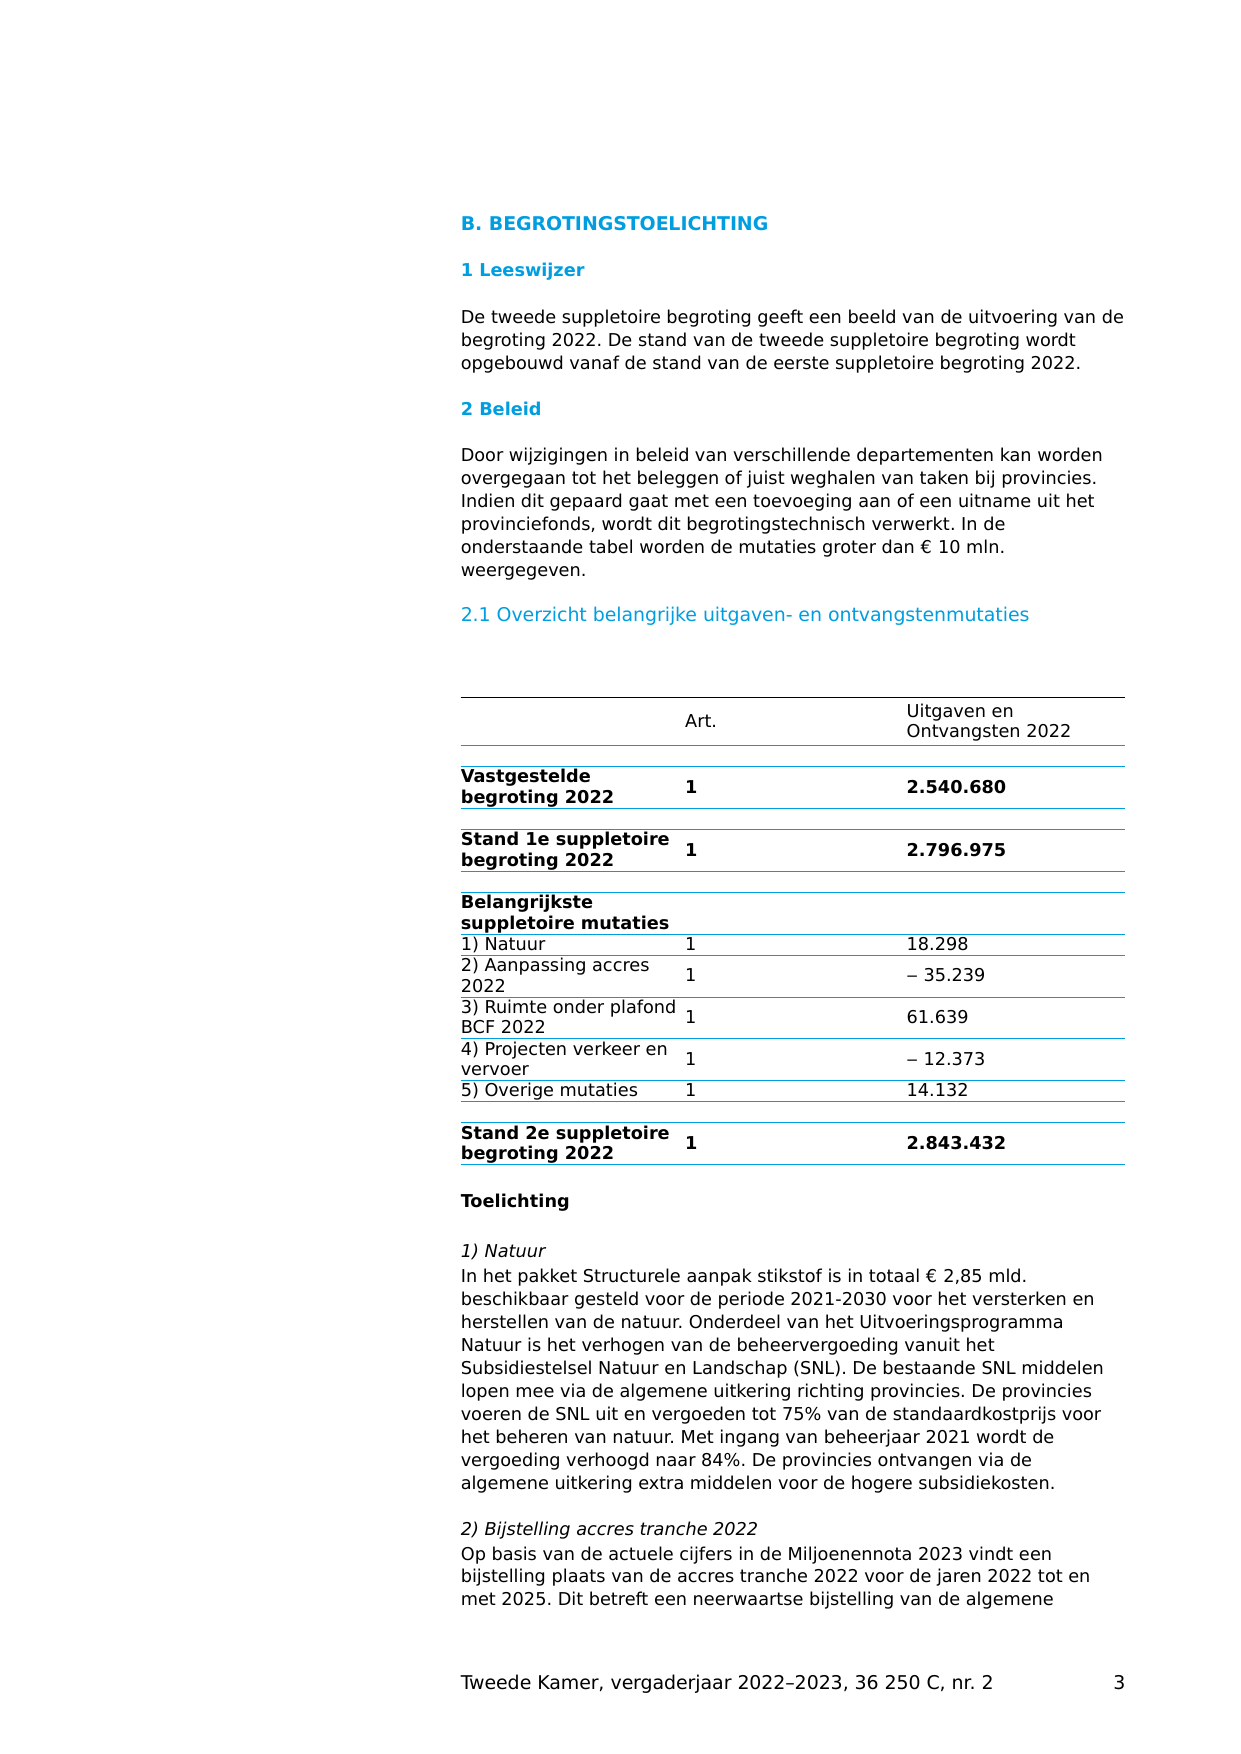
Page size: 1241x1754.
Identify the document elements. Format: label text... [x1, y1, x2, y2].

table_cell [904, 893, 1125, 933]
table_cell 2.843.432 [904, 1123, 1125, 1164]
text 1) Natuur [461, 1239, 1125, 1262]
table_cell [682, 1102, 903, 1122]
table_cell 14.132 [904, 1081, 1125, 1101]
table_cell [461, 746, 682, 766]
title 1 Leeswijzer [461, 258, 1125, 281]
table_cell [682, 809, 903, 829]
table_cell 1 [682, 956, 903, 996]
table_cell 1 [682, 1123, 903, 1164]
table_cell Belangrijkste suppletoire mutaties [461, 893, 682, 933]
table_cell ‒ 12.373 [904, 1039, 1125, 1080]
text 2) Bijstelling accres tranche 2022 [461, 1517, 1125, 1539]
table_header Tabel 1 Belangrijkste suppletoire uitgaven- en ontvangstenmutaties 2022 (Tweede suppletoire begroting) (Bedragen x € 1.000) [461, 649, 1125, 697]
table_cell 1 [682, 998, 903, 1038]
text In het pakket Structurele aanpak stikstof is in totaal € 2,85 mld. beschikbaar gesteld voor de periode 2021-2030 voor het versterken en herstellen van de natuur. Onderdeel van het Uitvoeringsprogramma Natuur is het verhogen van de beheervergoeding vanuit het Subsidiestelsel Natuur en Landschap (SNL). De bestaande SNL middelen lopen mee via de algemene uitkering richting provincies. De provincies voeren de SNL uit en vergoeden tot 75% van de standaardkostprijs voor het beheren van natuur. Met ingang van beheerjaar 2021 wordt de vergoeding verhoogd naar 84%. De provincies ontvangen via de algemene uitkering extra middelen voor de hogere subsidiekosten. [461, 1264, 1125, 1494]
table_cell [682, 872, 903, 892]
table_cell 1 [682, 1081, 903, 1101]
table_cell [682, 893, 903, 933]
table_cell 3) Ruimte onder plafond BCF 2022 [461, 998, 682, 1038]
table_cell 1 [682, 1039, 903, 1080]
table_cell Art. [682, 698, 903, 745]
table_cell Uitgaven en Ontvangsten 2022 [904, 698, 1125, 745]
table_cell Vastgestelde begroting 2022 [461, 767, 682, 808]
table_cell 61.639 [904, 998, 1125, 1038]
text Door wijzigingen in beleid van verschillende departementen kan worden overgegaan tot het beleggen of juist weghalen van taken bij provincies. Indien dit gepaard gaat met een toevoeging aan of een uitname uit het provinciefonds, wordt dit begrotingstechnisch verwerkt. In de onderstaande tabel worden de mutaties groter dan € 10 mln. weergegeven. [461, 443, 1125, 581]
table_cell [904, 746, 1125, 766]
table_cell [904, 1102, 1125, 1122]
table_cell ‒ 35.239 [904, 956, 1125, 996]
table_cell 1 [682, 767, 903, 808]
table_cell 4) Projecten verkeer en vervoer [461, 1039, 682, 1080]
table_cell [904, 809, 1125, 829]
table_cell Stand 2e suppletoire begroting 2022 [461, 1123, 682, 1164]
title B. BEGROTINGSTOELICHTING [461, 213, 1125, 235]
table_cell Stand 1e suppletoire begroting 2022 [461, 830, 682, 871]
table_cell 5) Overige mutaties [461, 1081, 682, 1101]
table_cell [461, 809, 682, 829]
table_cell [461, 1102, 682, 1122]
table_cell [461, 698, 682, 745]
table_cell 2.540.680 [904, 767, 1125, 808]
table_cell 1) Natuur [461, 935, 682, 954]
text De tweede suppletoire begroting geeft een beeld van de uitvoering van de begroting 2022. De stand van de tweede suppletoire begroting wordt opgebouwd vanaf de stand van de eerste suppletoire begroting 2022. [461, 305, 1125, 374]
table_cell 1 [682, 830, 903, 871]
table_cell [682, 746, 903, 766]
table_cell 2.796.975 [904, 830, 1125, 871]
table_cell 18.298 [904, 935, 1125, 954]
title 2 Beleid [461, 397, 1125, 419]
table_cell [904, 872, 1125, 892]
table_cell [461, 872, 682, 892]
title 2.1 Overzicht belangrijke uitgaven- en ontvangstenmutaties [461, 603, 1125, 626]
text Toelichting [461, 1189, 1125, 1212]
table_cell 1 [682, 935, 903, 954]
text Op basis van de actuele cijfers in de Miljoenennota 2023 vindt een bijstelling plaats van de accres tranche 2022 voor de jaren 2022 tot en met 2025. Dit betreft een neerwaartse bijstelling van de algemene [461, 1542, 1125, 1610]
table_cell 2) Aanpassing accres 2022 [461, 956, 682, 996]
